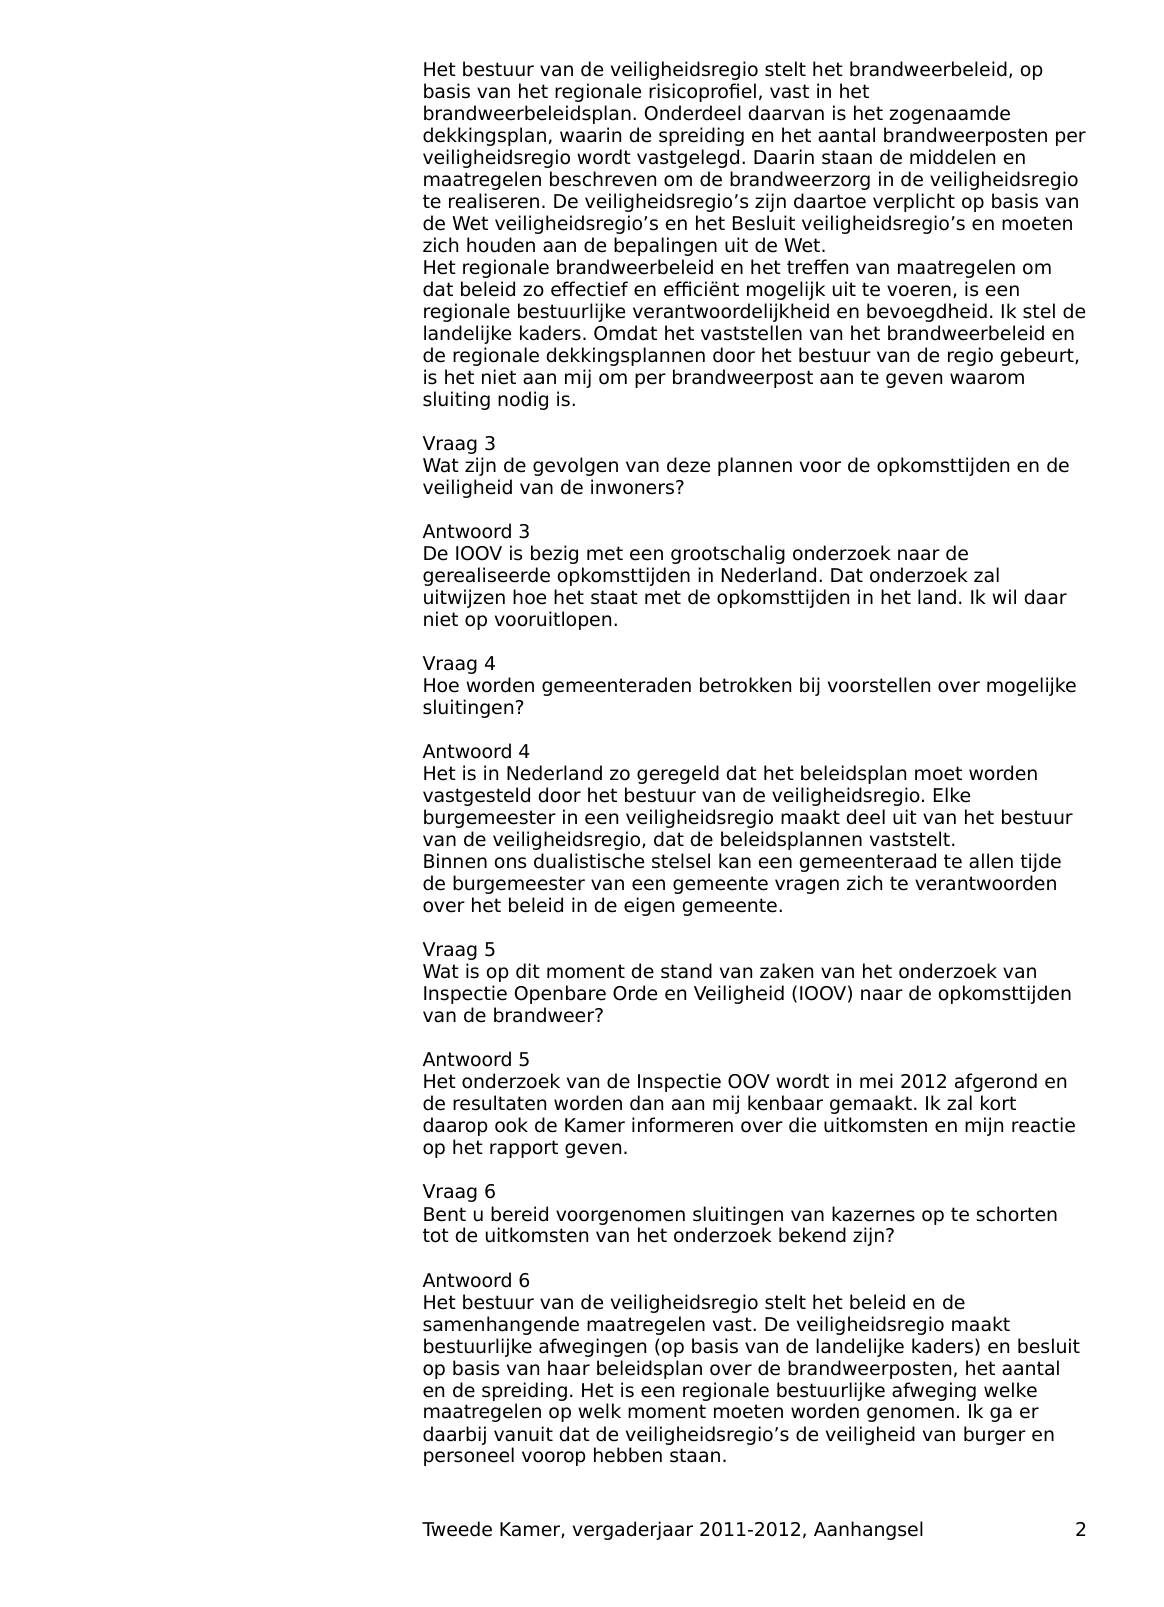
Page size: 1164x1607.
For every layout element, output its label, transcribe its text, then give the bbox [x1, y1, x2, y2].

text Vraag 3 [422, 433, 1087, 455]
text Het bestuur van de veiligheidsregio stelt het brandweerbeleid, op basis van het regionale risicoprofiel, vast in het brandweerbeleidsplan. Onderdeel daarvan is het zogenaamde dekkingsplan, waarin de spreiding en het aantal brandweerposten per veiligheidsregio wordt vastgelegd. Daarin staan de middelen en maatregelen beschreven om de brandweerzorg in de veiligheidsregio te realiseren. De veiligheidsregio’s zijn daartoe verplicht op basis van de Wet veiligheidsregio’s en het Besluit veiligheidsregio’s en moeten zich houden aan de bepalingen uit de Wet. [422, 59, 1087, 257]
text Het regionale brandweerbeleid en het treffen van maatregelen om dat beleid zo effectief en efficiënt mogelijk uit te voeren, is een regionale bestuurlijke verantwoordelijkheid en bevoegdheid. Ik stel de landelijke kaders. Omdat het vaststellen van het brandweerbeleid en de regionale dekkingsplannen door het bestuur van de regio gebeurt, is het niet aan mij om per brandweerpost aan te geven waarom sluiting nodig is. [422, 257, 1087, 411]
text Bent u bereid voorgenomen sluitingen van kazernes op te schorten tot de uitkomsten van het onderzoek bekend zijn? [422, 1203, 1087, 1247]
text Vraag 4 [422, 653, 1087, 675]
text De IOOV is bezig met een grootschalig onderzoek naar de gerealiseerde opkomsttijden in Nederland. Dat onderzoek zal uitwijzen hoe het staat met de opkomsttijden in het land. Ik wil daar niet op vooruitlopen. [422, 543, 1087, 631]
text Vraag 5 [422, 939, 1087, 961]
text Antwoord 5 [422, 1049, 1087, 1071]
text Wat is op dit moment de stand van zaken van het onderzoek van Inspectie Openbare Orde en Veiligheid (IOOV) naar de opkomsttijden van de brandweer? [422, 961, 1087, 1027]
text Antwoord 6 [422, 1269, 1087, 1292]
text Het is in Nederland zo geregeld dat het beleidsplan moet worden vastgesteld door het bestuur van de veiligheidsregio. Elke burgemeester in een veiligheidsregio maakt deel uit van het bestuur van de veiligheidsregio, dat de beleidsplannen vaststelt. [422, 763, 1087, 851]
text Binnen ons dualistische stelsel kan een gemeenteraad te allen tijde de burgemeester van een gemeente vragen zich te verantwoorden over het beleid in de eigen gemeente. [422, 851, 1087, 917]
text Het onderzoek van de Inspectie OOV wordt in mei 2012 afgerond en de resultaten worden dan aan mij kenbaar gemaakt. Ik zal kort daarop ook de Kamer informeren over die uitkomsten en mijn reactie op het rapport geven. [422, 1071, 1087, 1159]
text Antwoord 3 [422, 521, 1087, 543]
text Wat zijn de gevolgen van deze plannen voor de opkomsttijden en de veiligheid van de inwoners? [422, 455, 1087, 499]
text Vraag 6 [422, 1181, 1087, 1203]
text Hoe worden gemeenteraden betrokken bij voorstellen over mogelijke sluitingen? [422, 675, 1087, 719]
text Antwoord 4 [422, 741, 1087, 763]
text Het bestuur van de veiligheidsregio stelt het beleid en de samenhangende maatregelen vast. De veiligheidsregio maakt bestuurlijke afwegingen (op basis van de landelijke kaders) en besluit op basis van haar beleidsplan over de brandweerposten, het aantal en de spreiding. Het is een regionale bestuurlijke afweging welke maatregelen op welk moment moeten worden genomen. Ik ga er daarbij vanuit dat de veiligheidsregio’s de veiligheid van burger en personeel voorop hebben staan. [422, 1292, 1087, 1467]
